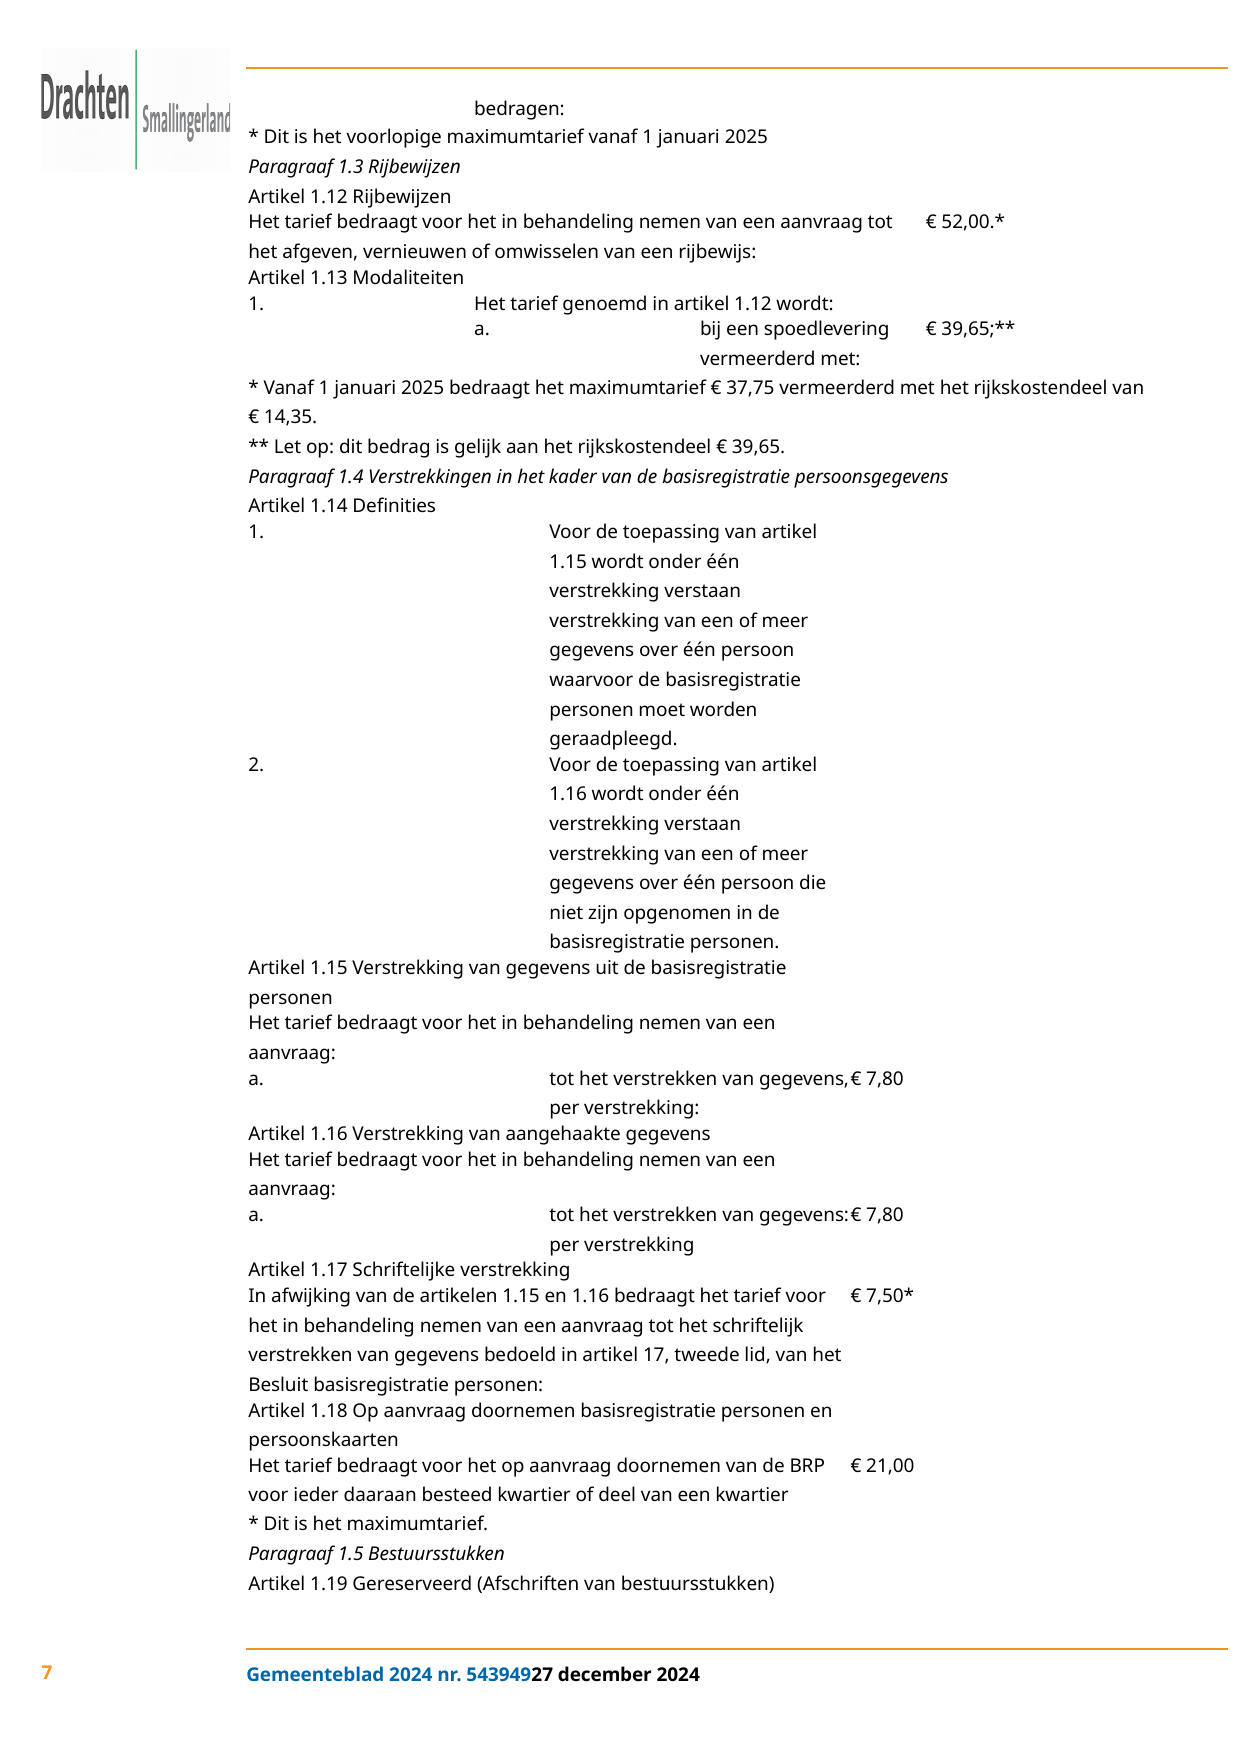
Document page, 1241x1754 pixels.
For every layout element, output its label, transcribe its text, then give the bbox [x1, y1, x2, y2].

table_cell a. [248, 1201, 549, 1257]
table_cell [850, 1146, 1152, 1201]
table_header Artikel 1.12 Rijbewijzen [248, 183, 926, 209]
table_header Artikel 1.19 Gereserveerd (Afschriften van bestuursstukken) [248, 1570, 1152, 1596]
table_cell 1. [248, 290, 474, 316]
table_cell a. [474, 316, 700, 371]
text Paragraaf 1.5 Bestuursstukken [248, 1540, 1152, 1566]
table_cell In afwijking van de artikelen 1.15 en 1.16 bedraagt het tarief voor het in behandeling nemen van een aanvraag tot het schriftelijk verstrekken van gegevens bedoeld in artikel 17, tweede lid, van het Besluit basisregistratie personen: [248, 1282, 850, 1397]
table_cell bij een spoedlevering vermeerderd met: [700, 316, 926, 371]
table_cell tot het verstrekken van gegevens: per verstrekking [549, 1201, 850, 1257]
text * Dit is het voorlopige maximumtarief vanaf 1 januari 2025 [248, 124, 1152, 149]
table_cell Het tarief bedraagt voor het in behandeling nemen van een aanvraag tot het afgeven, vernieuwen of omwisselen van een rijbewijs: [248, 209, 926, 264]
table_cell € 7,80 [850, 1065, 1152, 1120]
text * Vanaf 1 januari 2025 bedraagt het maximumtarief € 37,75 vermeerderd met het rijkskostendeel van € 14,35. [248, 374, 1152, 429]
table_cell [248, 316, 474, 371]
table_cell Artikel 1.15 Verstrekking van gegevens uit de basisregistratie personen [248, 954, 850, 1009]
text * Dit is het maximumtarief. [248, 1511, 1152, 1536]
table_cell € 21,00 [850, 1452, 1152, 1507]
table_cell Artikel 1.17 Schriftelijke verstrekking [248, 1257, 850, 1282]
table_cell Voor de toepassing van artikel 1.16 wordt onder één verstrekking verstaan verstrekking van een of meer gegevens over één persoon die niet zijn opgenomen in de basisregistratie personen. [549, 751, 850, 954]
table_header Artikel 1.14 Definities [248, 493, 850, 518]
table_cell [850, 518, 1152, 751]
table_cell Artikel 1.16 Verstrekking van aangehaakte gegevens [248, 1120, 850, 1146]
table_cell [850, 751, 1152, 954]
table_cell 1. [248, 518, 549, 751]
table_cell [850, 954, 1152, 1009]
table_cell Het tarief bedraagt voor het in behandeling nemen van een aanvraag: [248, 1146, 850, 1201]
text ** Let op: dit bedrag is gelijk aan het rijkskostendeel € 39,65. [248, 433, 1152, 459]
table_cell [926, 290, 1152, 316]
table_cell [850, 1120, 1152, 1146]
table_cell [850, 1257, 1152, 1282]
table_cell 2. [248, 751, 549, 954]
table_cell [248, 95, 474, 121]
text Paragraaf 1.4 Verstrekkingen in het kader van de basisregistratie persoonsgegevens [248, 463, 1152, 488]
picture [41, 47, 231, 172]
table_cell [926, 95, 1152, 121]
table_cell Het tarief genoemd in artikel 1.12 wordt: [474, 290, 926, 316]
table_cell a. [248, 1065, 549, 1120]
table_cell Voor de toepassing van artikel 1.15 wordt onder één verstrekking verstaan verstrekking van een of meer gegevens over één persoon waarvoor de basisregistratie personen moet worden geraadpleegd. [549, 518, 850, 751]
table_cell € 39,65;** [926, 316, 1152, 371]
table_cell Artikel 1.18 Op aanvraag doornemen basisregistratie personen en persoonskaarten [248, 1397, 850, 1452]
table_cell Artikel 1.13 Modaliteiten [248, 264, 926, 290]
table_header [850, 493, 1152, 518]
table_cell Het tarief bedraagt voor het op aanvraag doornemen van de BRP voor ieder daaraan besteed kwartier of deel van een kwartier [248, 1452, 850, 1507]
table_cell Het tarief bedraagt voor het in behandeling nemen van een aanvraag: [248, 1010, 850, 1065]
table_cell tot het verstrekken van gegevens, per verstrekking: [549, 1065, 850, 1120]
text Paragraaf 1.3 Rijbewijzen [248, 153, 1152, 179]
table_header [926, 183, 1152, 209]
table_cell € 52,00.* [926, 209, 1152, 264]
table_cell € 7,80 [850, 1201, 1152, 1257]
table_cell [850, 1397, 1152, 1452]
table_cell [926, 264, 1152, 290]
table_cell € 7,50* [850, 1282, 1152, 1397]
table_cell [850, 1010, 1152, 1065]
table_cell bedragen: [474, 95, 926, 121]
